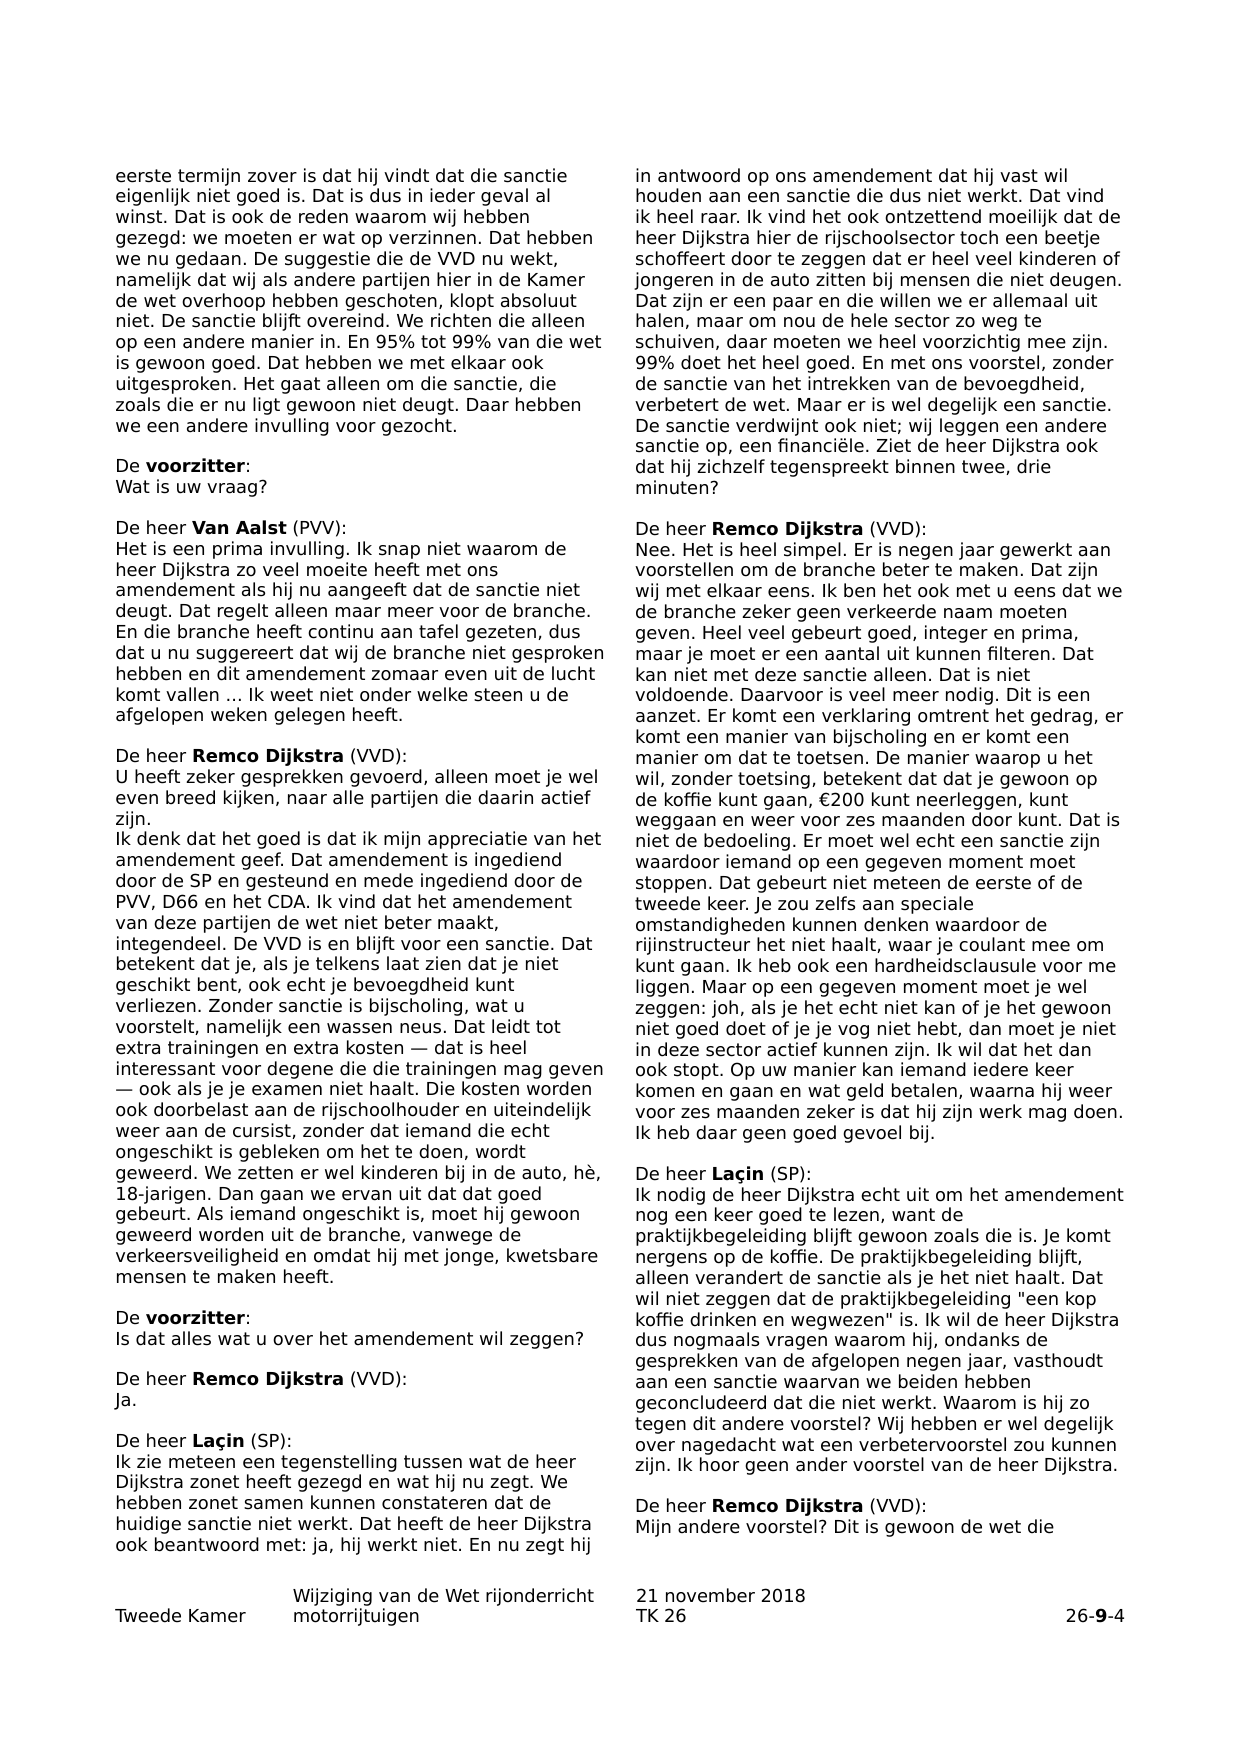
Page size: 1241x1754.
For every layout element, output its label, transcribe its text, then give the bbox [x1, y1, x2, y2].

text De voorzitter: [115, 1307, 605, 1328]
text Nee. Het is heel simpel. Er is negen jaar gewerkt aan voorstellen om de branche beter te maken. Dat zijn wij met elkaar eens. Ik ben het ook met u eens dat we de branche zeker geen verkeerde naam moeten geven. Heel veel gebeurt goed, integer en prima, maar je moet er een aantal uit kunnen filteren. Dat kan niet met deze sanctie alleen. Dat is niet voldoende. Daarvoor is veel meer nodig. Dit is een aanzet. Er komt een verklaring omtrent het gedrag, er komt een manier van bijscholing en er komt een manier om dat te toetsen. De manier waarop u het wil, zonder toetsing, betekent dat dat je gewoon op de koffie kunt gaan, €200 kunt neerleggen, kunt weggaan en weer voor zes maanden door kunt. Dat is niet de bedoeling. Er moet wel echt een sanctie zijn waardoor iemand op een gegeven moment moet stoppen. Dat gebeurt niet meteen de eerste of de tweede keer. Je zou zelfs aan speciale omstandigheden kunnen denken waardoor de rijinstructeur het niet haalt, waar je coulant mee om kunt gaan. Ik heb ook een hardheidsclausule voor me liggen. Maar op een gegeven moment moet je wel zeggen: joh, als je het echt niet kan of je het gewoon niet goed doet of je je vog niet hebt, dan moet je niet in deze sector actief kunnen zijn. Ik wil dat het dan ook stopt. Op uw manier kan iemand iedere keer komen en gaan en wat geld betalen, waarna hij weer voor zes maanden zeker is dat hij zijn werk mag doen. Ik heb daar geen goed gevoel bij. [635, 539, 1125, 1143]
text U heeft zeker gesprekken gevoerd, alleen moet je wel even breed kijken, naar alle partijen die daarin actief zijn. [115, 767, 605, 829]
text in antwoord op ons amendement dat hij vast wil houden aan een sanctie die dus niet werkt. Dat vind ik heel raar. Ik vind het ook ontzettend moeilijk dat de heer Dijkstra hier de rijschoolsector toch een beetje schoffeert door te zeggen dat er heel veel kinderen of jongeren in de auto zitten bij mensen die niet deugen. Dat zijn er een paar en die willen we er allemaal uit halen, maar om nou de hele sector zo weg te schuiven, daar moeten we heel voorzichtig mee zijn. 99% doet het heel goed. En met ons voorstel, zonder de sanctie van het intrekken van de bevoegdheid, verbetert de wet. Maar er is wel degelijk een sanctie. De sanctie verdwijnt ook niet; wij leggen een andere sanctie op, een financiële. Ziet de heer Dijkstra ook dat hij zichzelf tegenspreekt binnen twee, drie minuten? [635, 165, 1125, 499]
text Is dat alles wat u over het amendement wil zeggen? [115, 1328, 605, 1349]
text eerste termijn zover is dat hij vindt dat die sanctie eigenlijk niet goed is. Dat is dus in ieder geval al winst. Dat is ook de reden waarom wij hebben gezegd: we moeten er wat op verzinnen. Dat hebben we nu gedaan. De suggestie die de VVD nu wekt, namelijk dat wij als andere partijen hier in de Kamer de wet overhoop hebben geschoten, klopt absoluut niet. De sanctie blijft overeind. We richten die alleen op een andere manier in. En 95% tot 99% van die wet is gewoon goed. Dat hebben we met elkaar ook uitgesproken. Het gaat alleen om die sanctie, die zoals die er nu ligt gewoon niet deugt. Daar hebben we een andere invulling voor gezocht. [115, 165, 605, 436]
text Ik nodig de heer Dijkstra echt uit om het amendement nog een keer goed te lezen, want de praktijkbegeleiding blijft gewoon zoals die is. Je komt nergens op de koffie. De praktijkbegeleiding blijft, alleen verandert de sanctie als je het niet haalt. Dat wil niet zeggen dat de praktijkbegeleiding "een kop koffie drinken en wegwezen" is. Ik wil de heer Dijkstra dus nogmaals vragen waarom hij, ondanks de gesprekken van de afgelopen negen jaar, vasthoudt aan een sanctie waarvan we beiden hebben geconcludeerd dat die niet werkt. Waarom is hij zo tegen dit andere voorstel? Wij hebben er wel degelijk over nagedacht wat een verbetervoorstel zou kunnen zijn. Ik hoor geen ander voorstel van de heer Dijkstra. [635, 1184, 1125, 1476]
text Ja. [115, 1390, 605, 1411]
text De voorzitter: [115, 456, 605, 477]
text Ik denk dat het goed is dat ik mijn appreciatie van het amendement geef. Dat amendement is ingediend door de SP en gesteund en mede ingediend door de PVV, D66 en het CDA. Ik vind dat het amendement van deze partijen de wet niet beter maakt, integendeel. De VVD is en blijft voor een sanctie. Dat betekent dat je, als je telkens laat zien dat je niet geschikt bent, ook echt je bevoegdheid kunt verliezen. Zonder sanctie is bijscholing, wat u voorstelt, namelijk een wassen neus. Dat leidt tot extra trainingen en extra kosten — dat is heel interessant voor degene die die trainingen mag geven — ook als je je examen niet haalt. Die kosten worden ook doorbelast aan de rijschoolhouder en uiteindelijk weer aan de cursist, zonder dat iemand die echt ongeschikt is gebleken om het te doen, wordt geweerd. We zetten er wel kinderen bij in de auto, hè, 18-jarigen. Dan gaan we ervan uit dat dat goed gebeurt. Als iemand ongeschikt is, moet hij gewoon geweerd worden uit de branche, vanwege de verkeersveiligheid en omdat hij met jonge, kwetsbare mensen te maken heeft. [115, 829, 605, 1287]
text De heer Van Aalst (PVV): [115, 518, 605, 538]
text Wat is uw vraag? [115, 477, 605, 498]
text De heer Remco Dijkstra (VVD): [635, 519, 1125, 539]
text De heer Remco Dijkstra (VVD): [115, 1369, 605, 1390]
text De heer Laçin (SP): [635, 1163, 1125, 1184]
text Het is een prima invulling. Ik snap niet waarom de heer Dijkstra zo veel moeite heeft met ons amendement als hij nu aangeeft dat de sanctie niet deugt. Dat regelt alleen maar meer voor de branche. En die branche heeft continu aan tafel gezeten, dus dat u nu suggereert dat wij de branche niet gesproken hebben en dit amendement zomaar even uit de lucht komt vallen ... Ik weet niet onder welke steen u de afgelopen weken gelegen heeft. [115, 538, 605, 726]
text Mijn andere voorstel? Dit is gewoon de wet die [635, 1517, 1125, 1537]
text De heer Remco Dijkstra (VVD): [115, 746, 605, 767]
text De heer Remco Dijkstra (VVD): [635, 1496, 1125, 1517]
text De heer Laçin (SP): [115, 1431, 605, 1451]
text Ik zie meteen een tegenstelling tussen wat de heer Dijkstra zonet heeft gezegd en wat hij nu zegt. We hebben zonet samen kunnen constateren dat de huidige sanctie niet werkt. Dat heeft de heer Dijkstra ook beantwoord met: ja, hij werkt niet. En nu zegt hij [115, 1451, 605, 1556]
